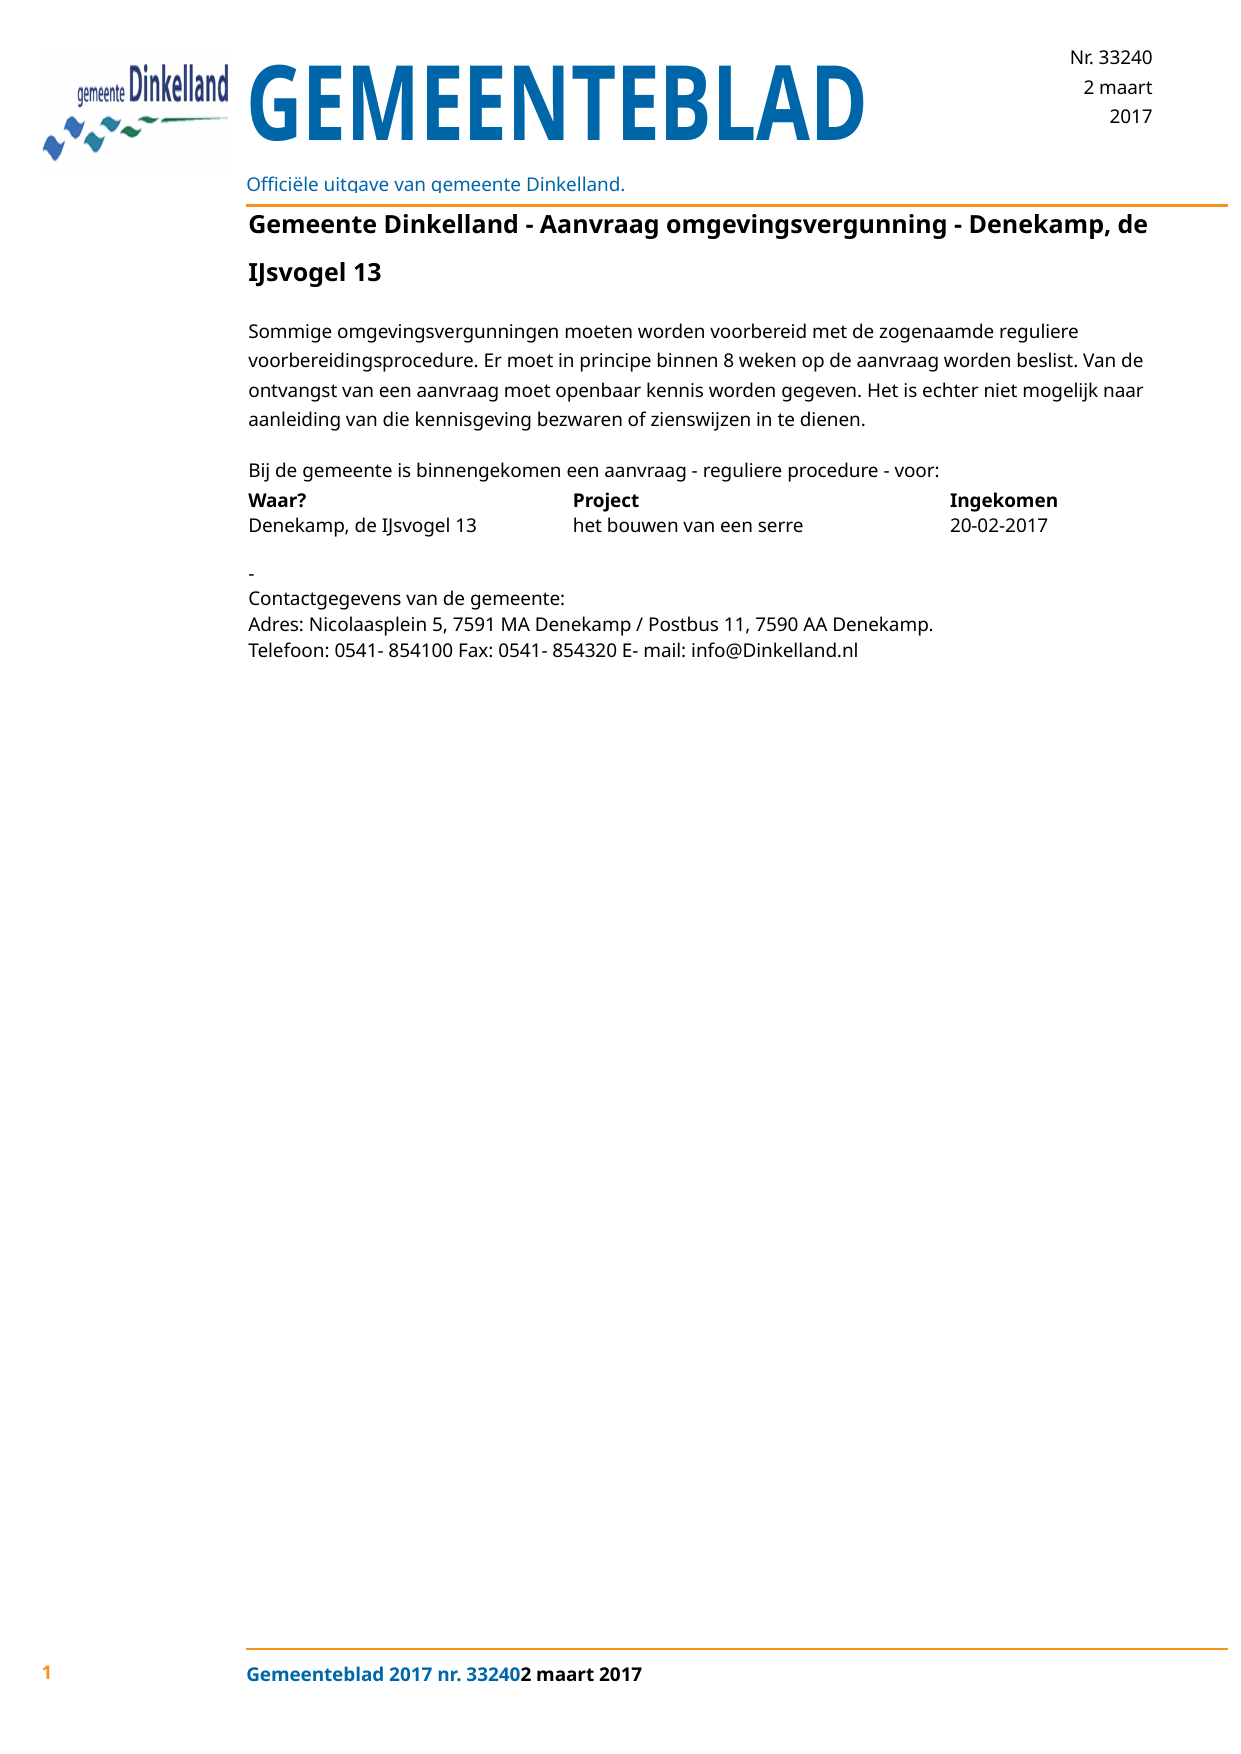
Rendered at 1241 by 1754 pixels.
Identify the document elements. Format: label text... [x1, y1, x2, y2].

table_cell het bouwen van een serre [573, 513, 950, 538]
text Adres: Nicolaasplein 5, 7591 MA Denekamp / Postbus 11, 7590 AA Denekamp. [248, 611, 1152, 637]
picture [41, 47, 231, 172]
table_header Ingekomen [950, 487, 1152, 512]
text - [248, 560, 1152, 585]
table_cell 20-02-2017 [950, 513, 1152, 538]
text Telefoon: 0541- 854100 Fax: 0541- 854320 E- mail: info@Dinkelland.nl [248, 637, 1152, 663]
table_header Waar? [248, 487, 573, 512]
table_cell Denekamp, de IJsvogel 13 [248, 513, 573, 538]
text Contactgegevens van de gemeente: [248, 585, 1152, 611]
text Gemeente Dinkelland - Aanvraag omgevingsvergunning - Denekamp, de IJsvogel 13 [248, 207, 1152, 288]
table_header Project [573, 487, 950, 512]
text Bij de gemeente is binnengekomen een aanvraag - reguliere procedure - voor: [248, 457, 1152, 483]
text Sommige omgevingsvergunningen moeten worden voorbereid met de zogenaamde reguliere voorbereidingsprocedure. Er moet in principe binnen 8 weken op de aanvraag worden beslist. Van de ontvangst van een aanvraag moet openbaar kennis worden gegeven. Het is echter niet mogelijk naar aanleiding van die kennisgeving bezwaren of zienswijzen in te dienen. [248, 318, 1152, 432]
